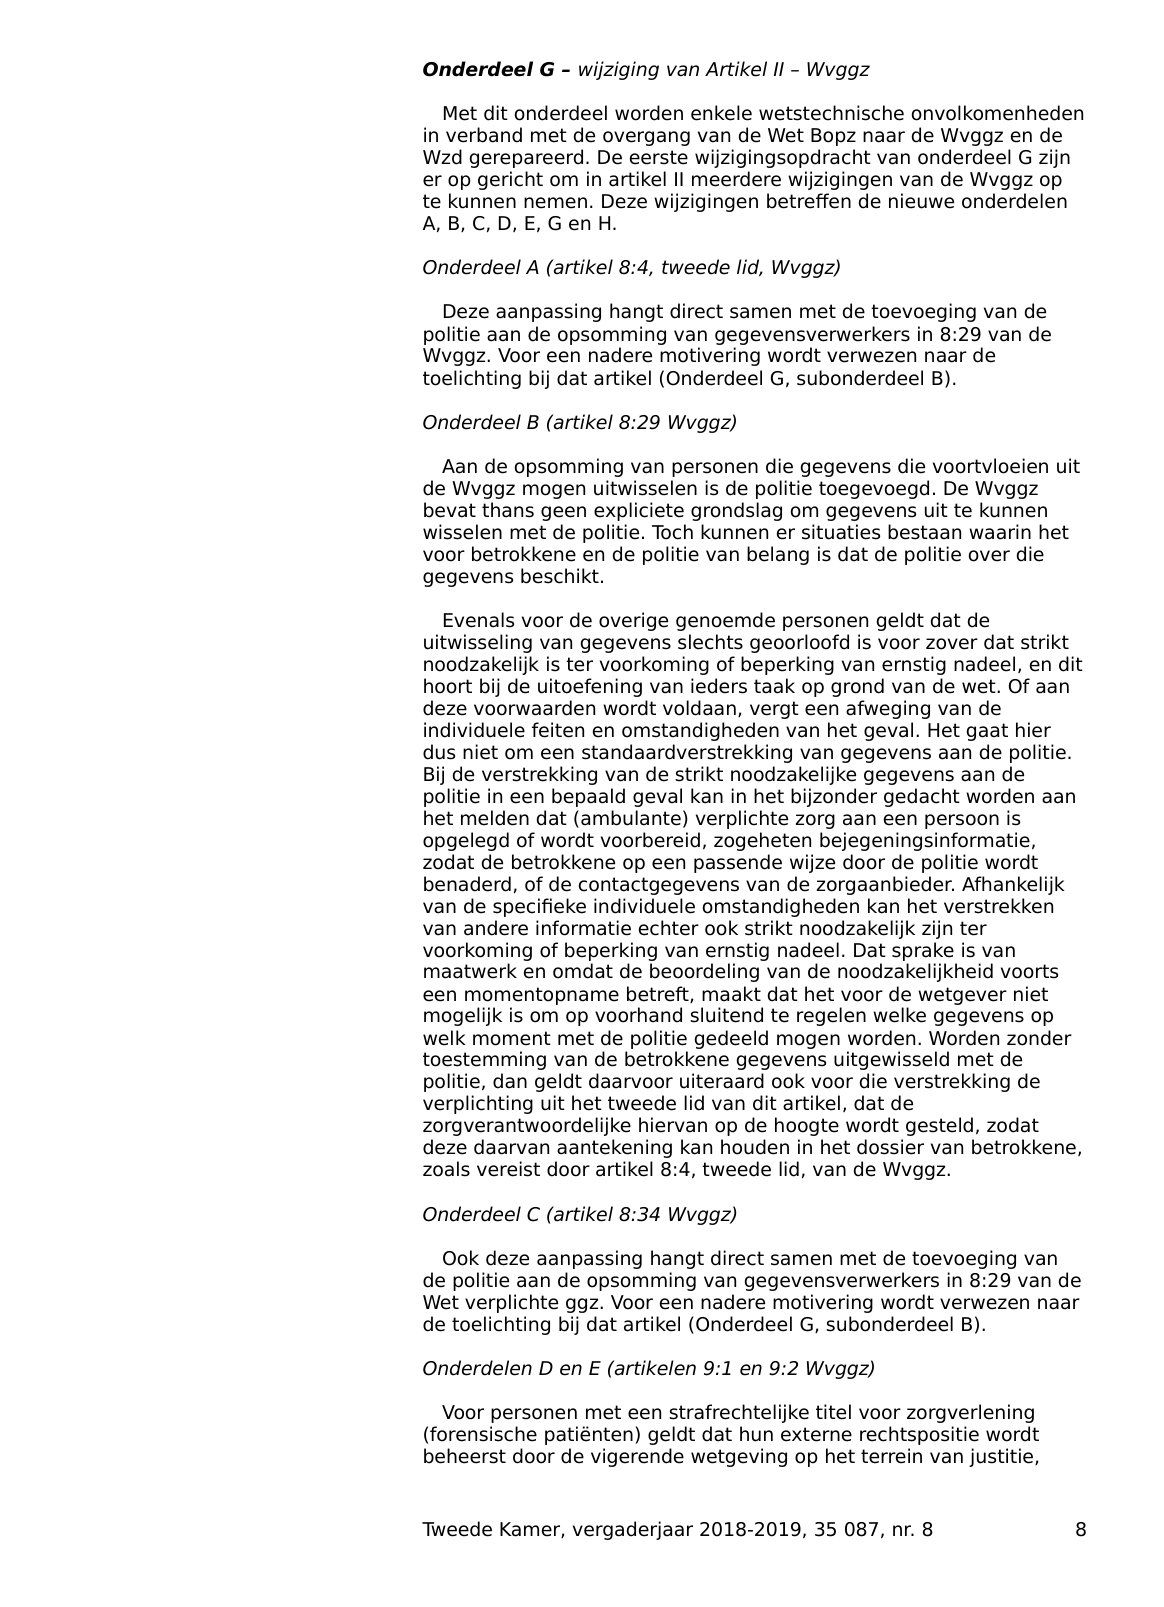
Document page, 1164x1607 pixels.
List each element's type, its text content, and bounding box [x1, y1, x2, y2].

subtitle Onderdelen D en E (artikelen 9:1 en 9:2 Wvggz) [422, 1358, 1087, 1380]
text Ook deze aanpassing hangt direct samen met de toevoeging van de politie aan de opsomming van gegevensverwerkers in 8:29 van de Wet verplichte ggz. Voor een nadere motivering wordt verwezen naar de toelichting bij dat artikel (Onderdeel G, subonderdeel B). [422, 1248, 1087, 1336]
subtitle Onderdeel C (artikel 8:34 Wvggz) [422, 1203, 1087, 1225]
text Voor personen met een strafrechtelijke titel voor zorgverlening (forensische patiënten) geldt dat hun externe rechtspositie wordt beheerst door de vigerende wetgeving op het terrein van justitie, [422, 1402, 1087, 1468]
text Aan de opsomming van personen die gegevens die voortvloeien uit de Wvggz mogen uitwisselen is de politie toegevoegd. De Wvggz bevat thans geen expliciete grondslag om gegevens uit te kunnen wisselen met de politie. Toch kunnen er situaties bestaan waarin het voor betrokkene en de politie van belang is dat de politie over die gegevens beschikt. [422, 456, 1087, 588]
text Met dit onderdeel worden enkele wetstechnische onvolkomenheden in verband met de overgang van de Wet Bopz naar de Wvggz en de Wzd gerepareerd. De eerste wijzigingsopdracht van onderdeel G zijn er op gericht om in artikel II meerdere wijzigingen van de Wvggz op te kunnen nemen. Deze wijzigingen betreffen de nieuwe onderdelen A, B, C, D, E, G en H. [422, 103, 1087, 235]
subtitle Onderdeel B (artikel 8:29 Wvggz) [422, 412, 1087, 433]
text Evenals voor de overige genoemde personen geldt dat de uitwisseling van gegevens slechts geoorloofd is voor zover dat strikt noodzakelijk is ter voorkoming of beperking van ernstig nadeel, en dit hoort bij de uitoefening van ieders taak op grond van de wet. Of aan deze voorwaarden wordt voldaan, vergt een afweging van de individuele feiten en omstandigheden van het geval. Het gaat hier dus niet om een standaardverstrekking van gegevens aan de politie. Bij de verstrekking van de strikt noodzakelijke gegevens aan de politie in een bepaald geval kan in het bijzonder gedacht worden aan het melden dat (ambulante) verplichte zorg aan een persoon is opgelegd of wordt voorbereid, zogeheten bejegeningsinformatie, zodat de betrokkene op een passende wijze door de politie wordt benaderd, of de contactgegevens van de zorgaanbieder. Afhankelijk van de specifieke individuele omstandigheden kan het verstrekken van andere informatie echter ook strikt noodzakelijk zijn ter voorkoming of beperking van ernstig nadeel. Dat sprake is van maatwerk en omdat de beoordeling van de noodzakelijkheid voorts een momentopname betreft, maakt dat het voor de wetgever niet mogelijk is om op voorhand sluitend te regelen welke gegevens op welk moment met de politie gedeeld mogen worden. Worden zonder toestemming van de betrokkene gegevens uitgewisseld met de politie, dan geldt daarvoor uiteraard ook voor die verstrekking de verplichting uit het tweede lid van dit artikel, dat de zorgverantwoordelijke hiervan op de hoogte wordt gesteld, zodat deze daarvan aantekening kan houden in het dossier van betrokkene, zoals vereist door artikel 8:4, tweede lid, van de Wvggz. [422, 610, 1087, 1181]
subtitle Onderdeel G – wijziging van Artikel II – Wvggz [422, 59, 1087, 81]
text Deze aanpassing hangt direct samen met de toevoeging van de politie aan de opsomming van gegevensverwerkers in 8:29 van de Wvggz. Voor een nadere motivering wordt verwezen naar de toelichting bij dat artikel (Onderdeel G, subonderdeel B). [422, 301, 1087, 389]
subtitle Onderdeel A (artikel 8:4, tweede lid, Wvggz) [422, 257, 1087, 279]
